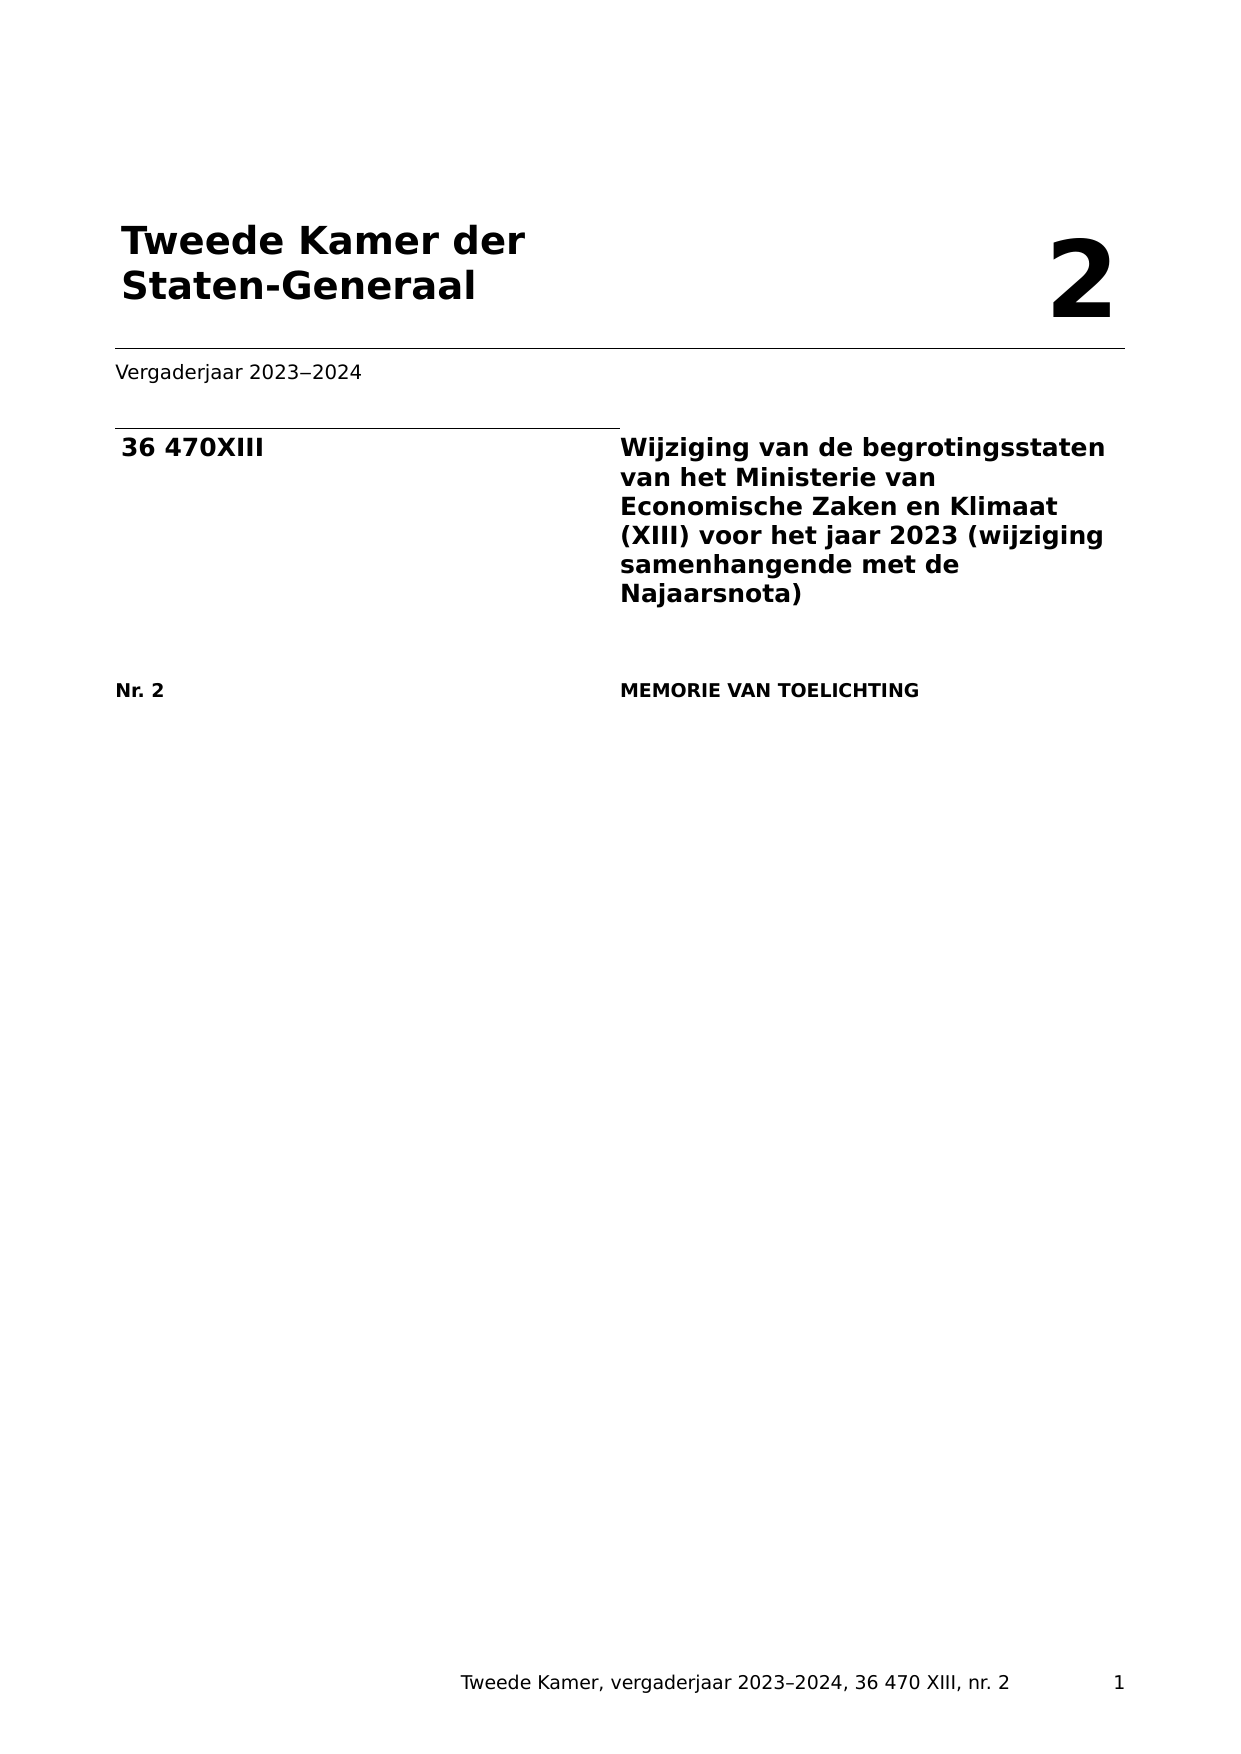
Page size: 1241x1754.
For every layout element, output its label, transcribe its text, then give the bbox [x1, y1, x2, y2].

table_header 36 470XIII [115, 429, 620, 614]
table_header Nr. 2 [115, 680, 620, 724]
table_cell Vergaderjaar 2023‒2024 [115, 349, 1125, 384]
table_header MEMORIE VAN TOELICHTING [620, 680, 1125, 724]
table_header 2 [620, 213, 1125, 348]
table_header Wijziging van de begrotingsstaten van het Ministerie van Economische Zaken en Klimaat (XIII) voor het jaar 2023 (wijziging samenhangende met de Najaarsnota) [620, 428, 1125, 614]
table_header Tweede Kamer der Staten-Generaal [115, 213, 620, 348]
